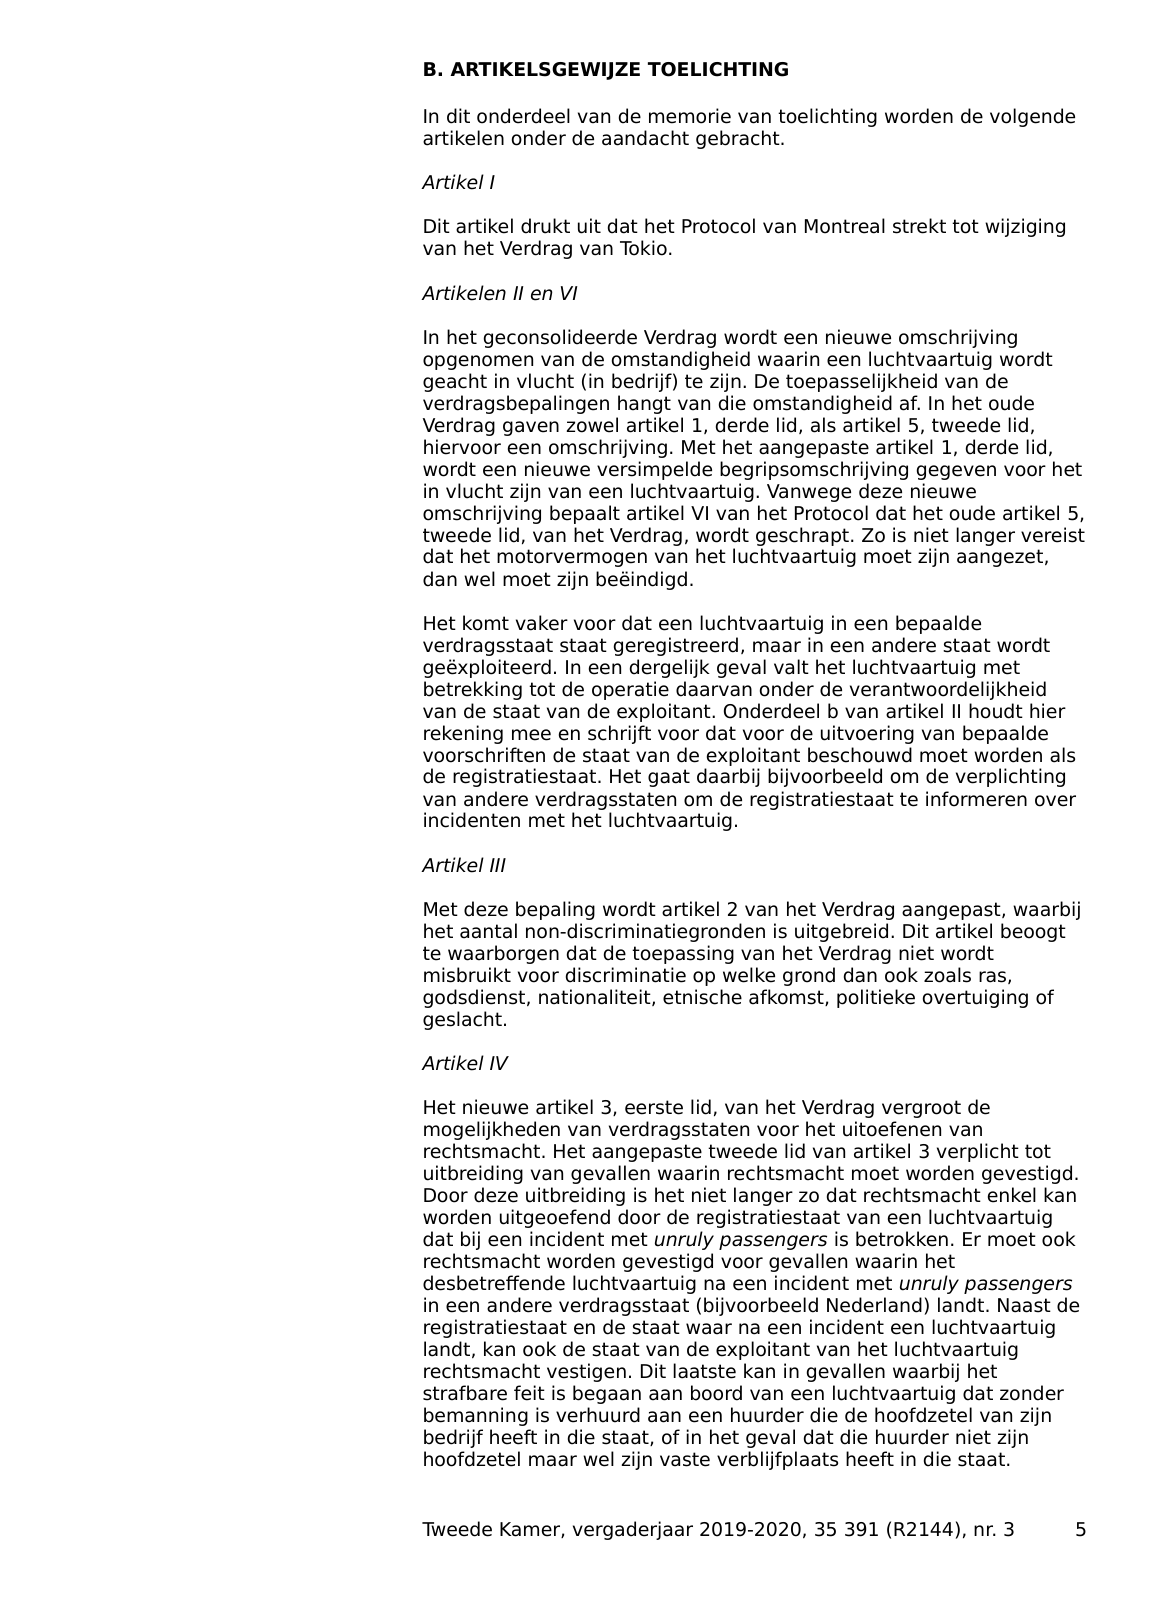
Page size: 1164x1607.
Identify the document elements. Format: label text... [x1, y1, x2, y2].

subtitle B. ARTIKELSGEWIJZE TOELICHTING [422, 59, 1087, 81]
text Met deze bepaling wordt artikel 2 van het Verdrag aangepast, waarbij het aantal non-discriminatiegronden is uitgebreid. Dit artikel beoogt te waarborgen dat de toepassing van het Verdrag niet wordt misbruikt voor discriminatie op welke grond dan ook zoals ras, godsdienst, nationaliteit, etnische afkomst, politieke overtuiging of geslacht. [422, 899, 1087, 1031]
text In dit onderdeel van de memorie van toelichting worden de volgende artikelen onder de aandacht gebracht. [422, 106, 1087, 150]
subtitle Artikelen II en VI [422, 282, 1087, 304]
subtitle Artikel IV [422, 1053, 1087, 1075]
subtitle Artikel III [422, 854, 1087, 877]
text Het komt vaker voor dat een luchtvaartuig in een bepaalde verdragsstaat staat geregistreerd, maar in een andere staat wordt geëxploiteerd. In een dergelijk geval valt het luchtvaartuig met betrekking tot de operatie daarvan onder de verantwoordelijkheid van de staat van de exploitant. Onderdeel b van artikel II houdt hier rekening mee en schrijft voor dat voor de uitvoering van bepaalde voorschriften de staat van de exploitant beschouwd moet worden als de registratiestaat. Het gaat daarbij bijvoorbeeld om de verplichting van andere verdragsstaten om de registratiestaat te informeren over incidenten met het luchtvaartuig. [422, 613, 1087, 832]
text In het geconsolideerde Verdrag wordt een nieuwe omschrijving opgenomen van de omstandigheid waarin een luchtvaartuig wordt geacht in vlucht (in bedrijf) te zijn. De toepasselijkheid van de verdragsbepalingen hangt van die omstandigheid af. In het oude Verdrag gaven zowel artikel 1, derde lid, als artikel 5, tweede lid, hiervoor een omschrijving. Met het aangepaste artikel 1, derde lid, wordt een nieuwe versimpelde begripsomschrijving gegeven voor het in vlucht zijn van een luchtvaartuig. Vanwege deze nieuwe omschrijving bepaalt artikel VI van het Protocol dat het oude artikel 5, tweede lid, van het Verdrag, wordt geschrapt. Zo is niet langer vereist dat het motorvermogen van het luchtvaartuig moet zijn aangezet, dan wel moet zijn beëindigd. [422, 327, 1087, 590]
subtitle Artikel I [422, 172, 1087, 194]
text Het nieuwe artikel 3, eerste lid, van het Verdrag vergroot de mogelijkheden van verdragsstaten voor het uitoefenen van rechtsmacht. Het aangepaste tweede lid van artikel 3 verplicht tot uitbreiding van gevallen waarin rechtsmacht moet worden gevestigd. Door deze uitbreiding is het niet langer zo dat rechtsmacht enkel kan worden uitgeoefend door de registratiestaat van een luchtvaartuig dat bij een incident met unruly passengers is betrokken. Er moet ook rechtsmacht worden gevestigd voor gevallen waarin het desbetreffende luchtvaartuig na een incident met unruly passengers in een andere verdragsstaat (bijvoorbeeld Nederland) landt. Naast de registratiestaat en de staat waar na een incident een luchtvaartuig landt, kan ook de staat van de exploitant van het luchtvaartuig rechtsmacht vestigen. Dit laatste kan in gevallen waarbij het strafbare feit is begaan aan boord van een luchtvaartuig dat zonder bemanning is verhuurd aan een huurder die de hoofdzetel van zijn bedrijf heeft in die staat, of in het geval dat die huurder niet zijn hoofdzetel maar wel zijn vaste verblijfplaats heeft in die staat. [422, 1097, 1087, 1471]
text Dit artikel drukt uit dat het Protocol van Montreal strekt tot wijziging van het Verdrag van Tokio. [422, 216, 1087, 260]
